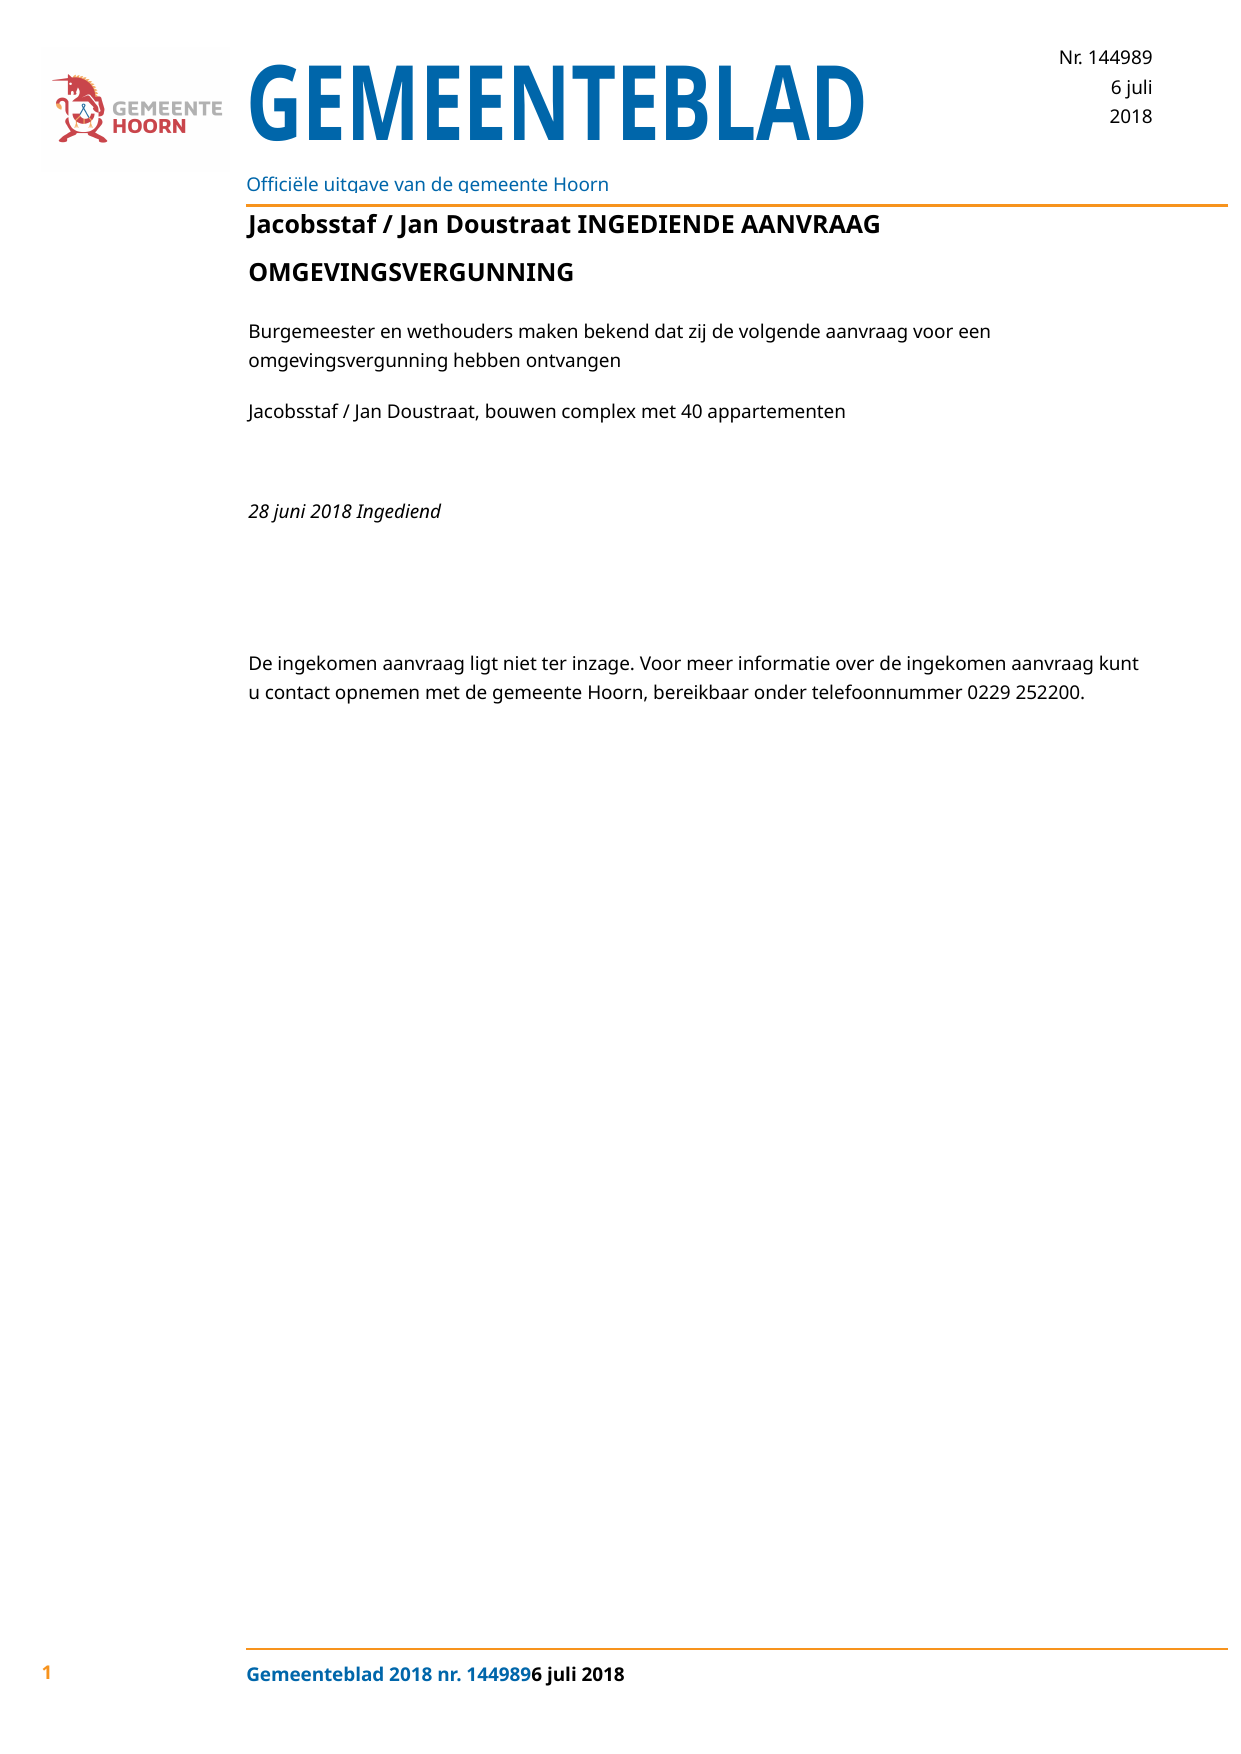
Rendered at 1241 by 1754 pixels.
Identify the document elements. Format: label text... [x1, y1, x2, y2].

text De ingekomen aanvraag ligt niet ter inzage. Voor meer informatie over de ingekomen aanvraag kunt u contact opnemen met de gemeente Hoorn, bereikbaar onder telefoonnummer 0229 252200. [248, 650, 1152, 705]
text 28 juni 2018 Ingediend [248, 499, 1152, 524]
text Jacobsstaf / Jan Doustraat INGEDIENDE AANVRAAG OMGEVINGSVERGUNNING [248, 207, 1152, 288]
picture [41, 47, 231, 172]
text Burgemeester en wethouders maken bekend dat zij de volgende aanvraag voor een omgevingsvergunning hebben ontvangen [248, 318, 1152, 373]
text Jacobsstaf / Jan Doustraat, bouwen complex met 40 appartementen [248, 398, 1152, 424]
